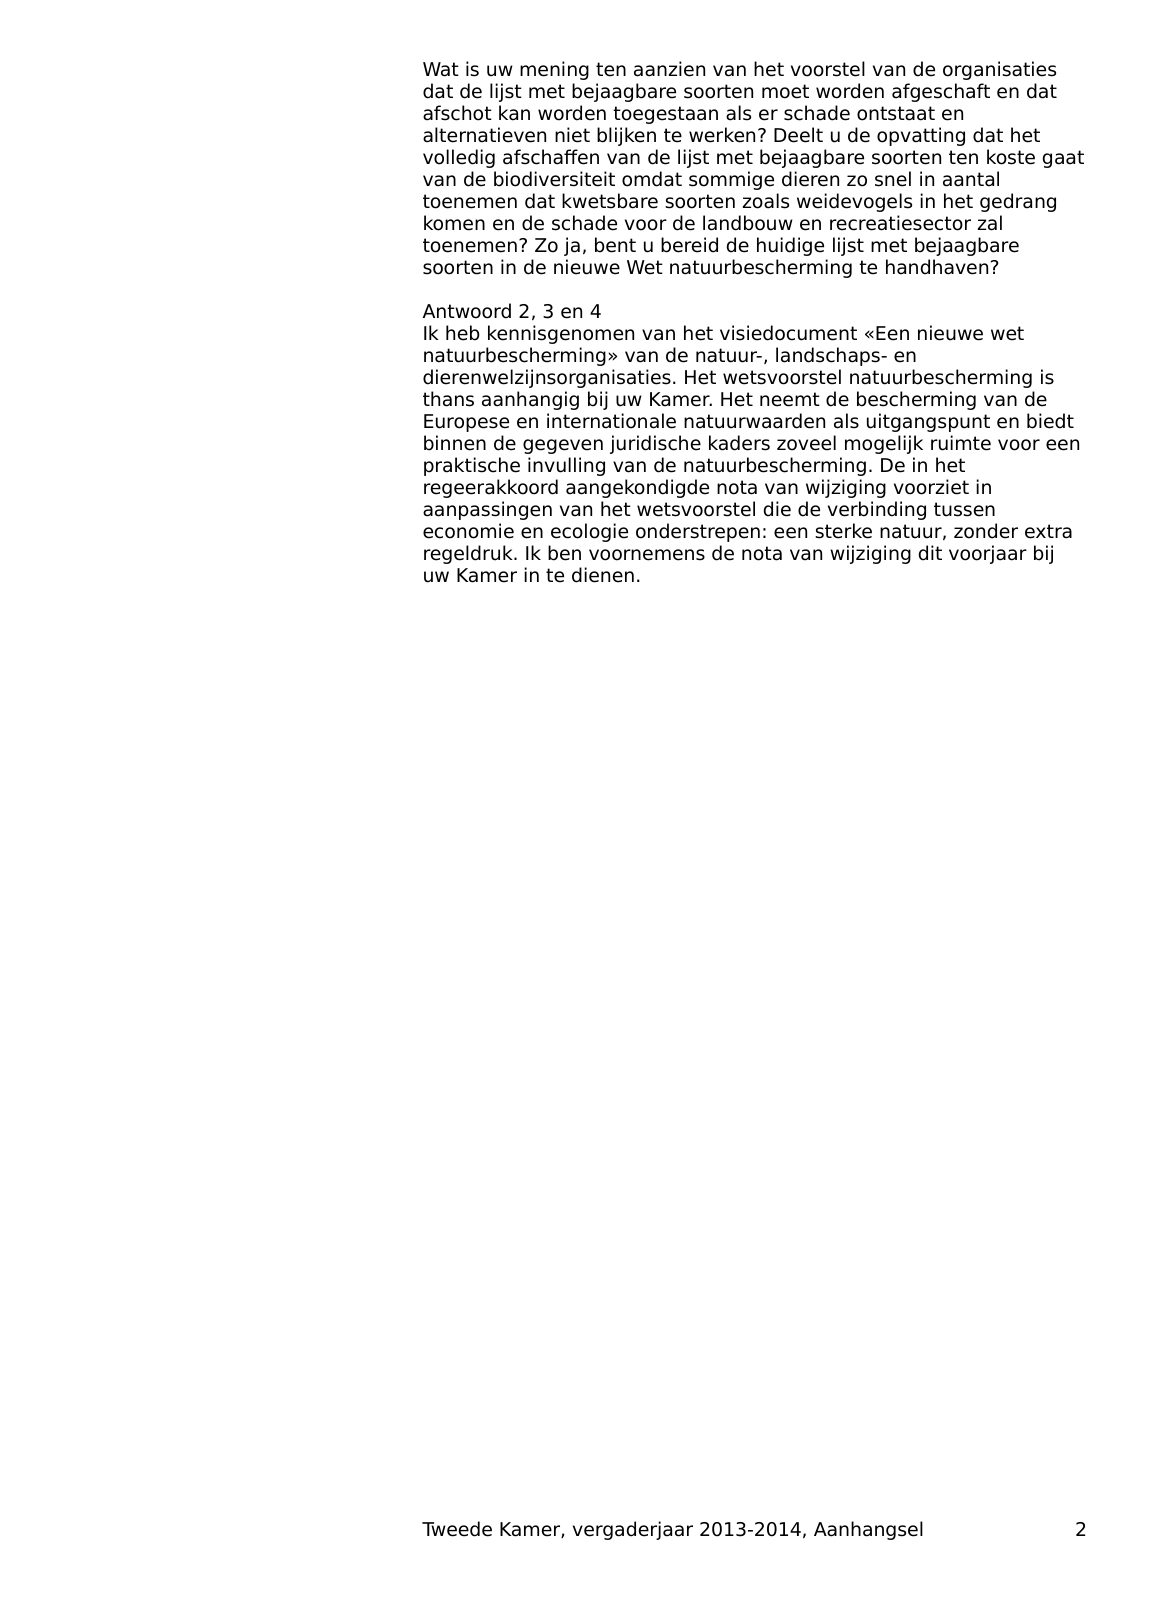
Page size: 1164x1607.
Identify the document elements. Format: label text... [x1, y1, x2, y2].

text Ik heb kennisgenomen van het visiedocument «Een nieuwe wet natuurbescherming» van de natuur-, landschaps- en dierenwelzijnsorganisaties. Het wetsvoorstel natuurbescherming is thans aanhangig bij uw Kamer. Het neemt de bescherming van de Europese en internationale natuurwaarden als uitgangspunt en biedt binnen de gegeven juridische kaders zoveel mogelijk ruimte voor een praktische invulling van de natuurbescherming. De in het regeerakkoord aangekondigde nota van wijziging voorziet in aanpassingen van het wetsvoorstel die de verbinding tussen economie en ecologie onderstrepen: een sterke natuur, zonder extra regeldruk. Ik ben voornemens de nota van wijziging dit voorjaar bij uw Kamer in te dienen. [422, 323, 1087, 587]
text Antwoord 2, 3 en 4 [422, 301, 1087, 323]
text Wat is uw mening ten aanzien van het voorstel van de organisaties dat de lijst met bejaagbare soorten moet worden afgeschaft en dat afschot kan worden toegestaan als er schade ontstaat en alternatieven niet blijken te werken? Deelt u de opvatting dat het volledig afschaffen van de lijst met bejaagbare soorten ten koste gaat van de biodiversiteit omdat sommige dieren zo snel in aantal toenemen dat kwetsbare soorten zoals weidevogels in het gedrang komen en de schade voor de landbouw en recreatiesector zal toenemen? Zo ja, bent u bereid de huidige lijst met bejaagbare soorten in de nieuwe Wet natuurbescherming te handhaven? [422, 59, 1087, 279]
